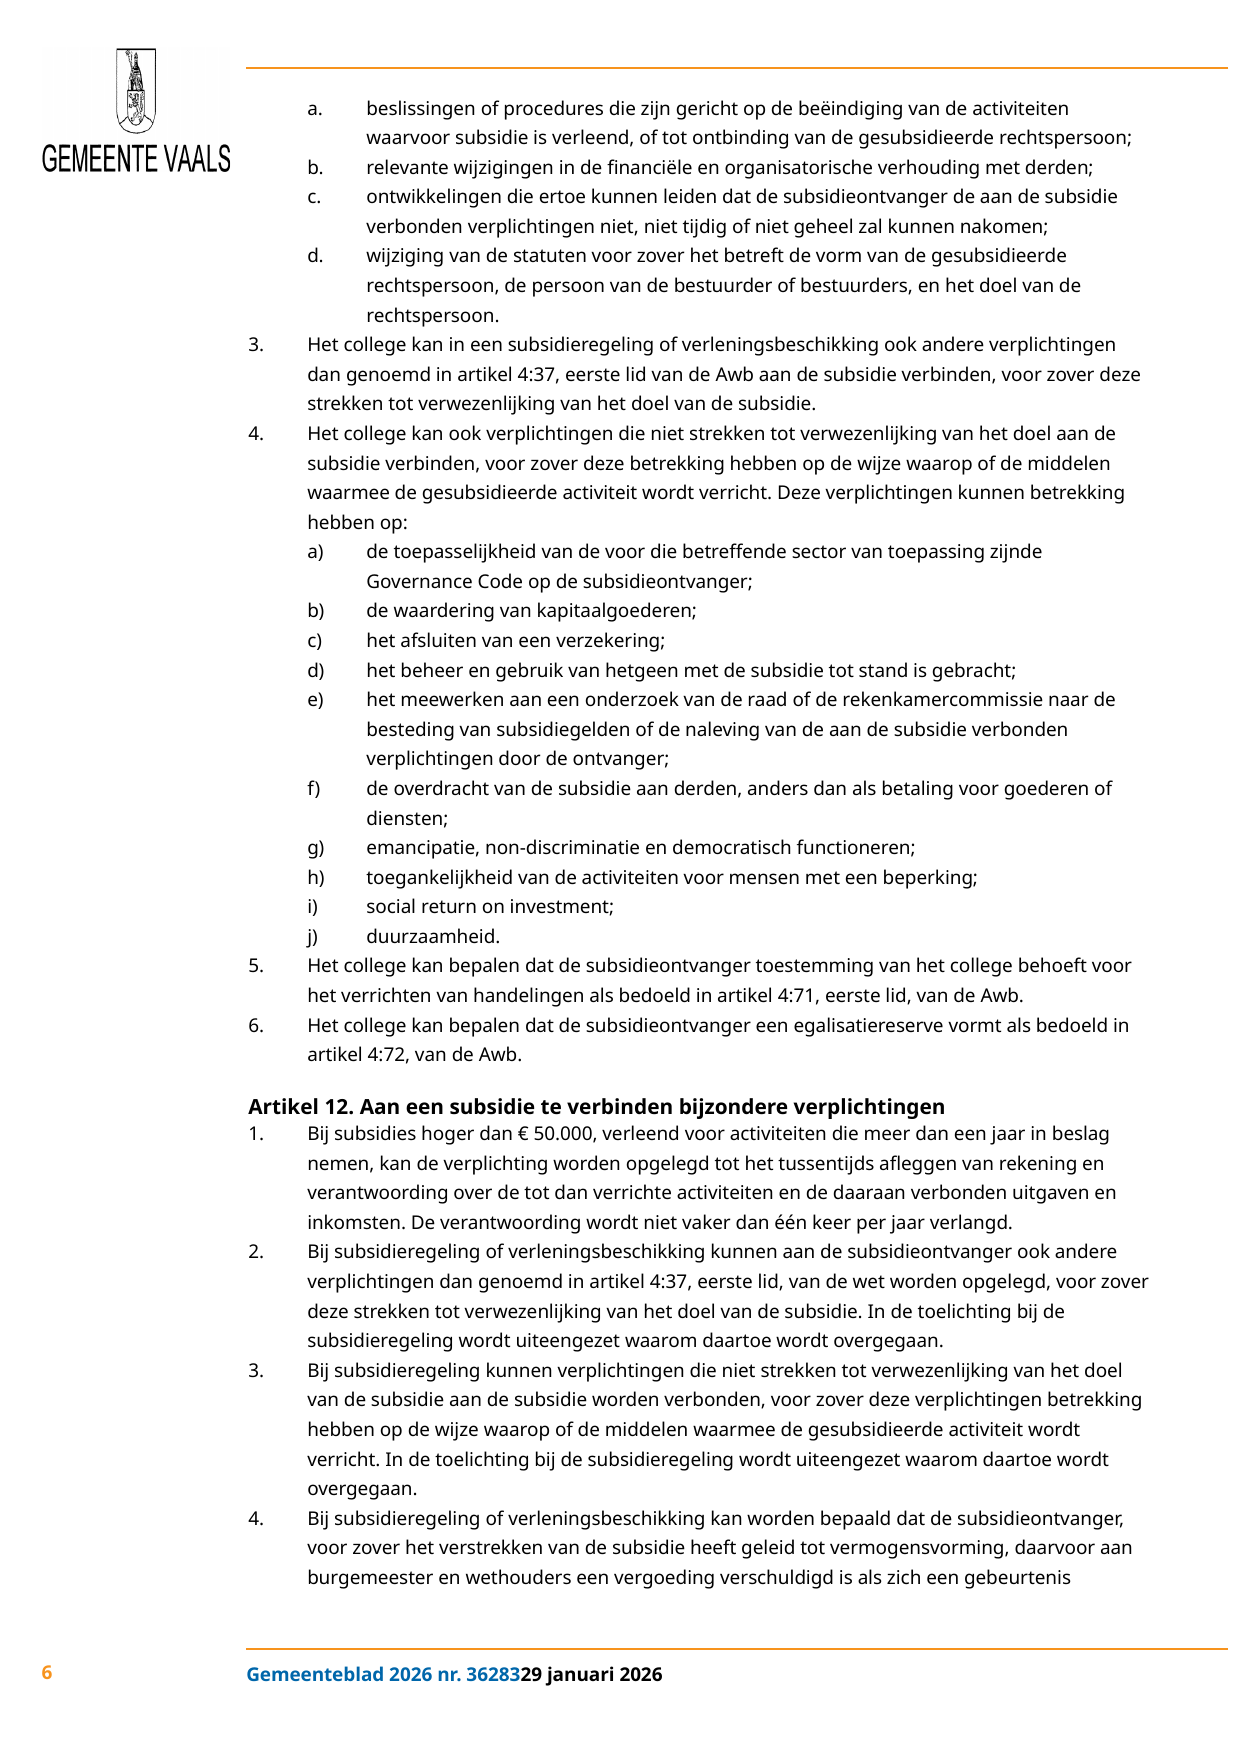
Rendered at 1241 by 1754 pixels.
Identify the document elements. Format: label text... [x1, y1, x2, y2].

list toegankelijkheid van de activiteiten voor mensen met een beperking; [307, 864, 1152, 890]
list Het college kan ook verplichtingen die niet strekken tot verwezenlijking van het doel aan de subsidie verbinden, voor zover deze betrekking hebben op de wijze waarop of de middelen waarmee de gesubsidieerde activiteit wordt verricht. Deze verplichtingen kunnen betrekking hebben op: [248, 420, 1152, 535]
list ontwikkelingen die ertoe kunnen leiden dat de subsidieontvanger de aan de subsidie verbonden verplichtingen niet, niet tijdig of niet geheel zal kunnen nakomen; [307, 183, 1152, 239]
list het afsluiten van een verzekering; [307, 627, 1152, 653]
list Het college kan in een subsidieregeling of verleningsbeschikking ook andere verplichtingen dan genoemd in artikel 4:37, eerste lid van de Awb aan de subsidie verbinden, voor zover deze strekken tot verwezenlijking van het doel van de subsidie. [248, 331, 1152, 416]
list het beheer en gebruik van hetgeen met de subsidie tot stand is gebracht; [307, 657, 1152, 683]
text Artikel 12. Aan een subsidie te verbinden bijzondere verplichtingen [248, 1092, 1152, 1120]
list emancipatie, non-discriminatie en democratisch functioneren; [307, 834, 1152, 860]
list de toepasselijkheid van de voor die betreffende sector van toepassing zijnde Governance Code op de subsidieontvanger; [307, 538, 1152, 594]
list beslissingen of procedures die zijn gericht op de beëindiging van de activiteiten waarvoor subsidie is verleend, of tot ontbinding van de gesubsidieerde rechtspersoon; [307, 95, 1152, 150]
list Bij subsidieregeling of verleningsbeschikking kan worden bepaald dat de subsidieontvanger, voor zover het verstrekken van de subsidie heeft geleid tot vermogensvorming, daarvoor aan burgemeester en wethouders een vergoeding verschuldigd is als zich een gebeurtenis [248, 1505, 1152, 1590]
list duurzaamheid. [307, 923, 1152, 949]
list de overdracht van de subsidie aan derden, anders dan als betaling voor goederen of diensten; [307, 775, 1152, 831]
list social return on investment; [307, 893, 1152, 919]
list de waardering van kapitaalgoederen; [307, 598, 1152, 623]
list Bij subsidieregeling of verleningsbeschikking kunnen aan de subsidieontvanger ook andere verplichtingen dan genoemd in artikel 4:37, eerste lid, van de wet worden opgelegd, voor zover deze strekken tot verwezenlijking van het doel van de subsidie. In de toelichting bij de subsidieregeling wordt uiteengezet waarom daartoe wordt overgegaan. [248, 1239, 1152, 1353]
picture [41, 47, 231, 172]
list het meewerken aan een onderzoek van de raad of de rekenkamercommissie naar de besteding van subsidiegelden of de naleving van de aan de subsidie verbonden verplichtingen door de ontvanger; [307, 686, 1152, 771]
list Het college kan bepalen dat de subsidieontvanger toestemming van het college behoeft voor het verrichten van handelingen als bedoeld in artikel 4:71, eerste lid, van de Awb. [248, 953, 1152, 1008]
list wijziging van de statuten voor zover het betreft de vorm van de gesubsidieerde rechtspersoon, de persoon van de bestuurder of bestuurders, en het doel van de rechtspersoon. [307, 243, 1152, 328]
list Het college kan bepalen dat de subsidieontvanger een egalisatiereserve vormt als bedoeld in artikel 4:72, van de Awb. [248, 1012, 1152, 1067]
list Bij subsidieregeling kunnen verplichtingen die niet strekken tot verwezenlijking van het doel van de subsidie aan de subsidie worden verbonden, voor zover deze verplichtingen betrekking hebben op de wijze waarop of de middelen waarmee de gesubsidieerde activiteit wordt verricht. In de toelichting bij de subsidieregeling wordt uiteengezet waarom daartoe wordt overgegaan. [248, 1357, 1152, 1501]
list relevante wijzigingen in de financiële en organisatorische verhouding met derden; [307, 154, 1152, 180]
list Bij subsidies hoger dan € 50.000, verleend voor activiteiten die meer dan een jaar in beslag nemen, kan de verplichting worden opgelegd tot het tussentijds afleggen van rekening en verantwoording over de tot dan verrichte activiteiten en de daaraan verbonden uitgaven en inkomsten. De verantwoording wordt niet vaker dan één keer per jaar verlangd. [248, 1120, 1152, 1235]
